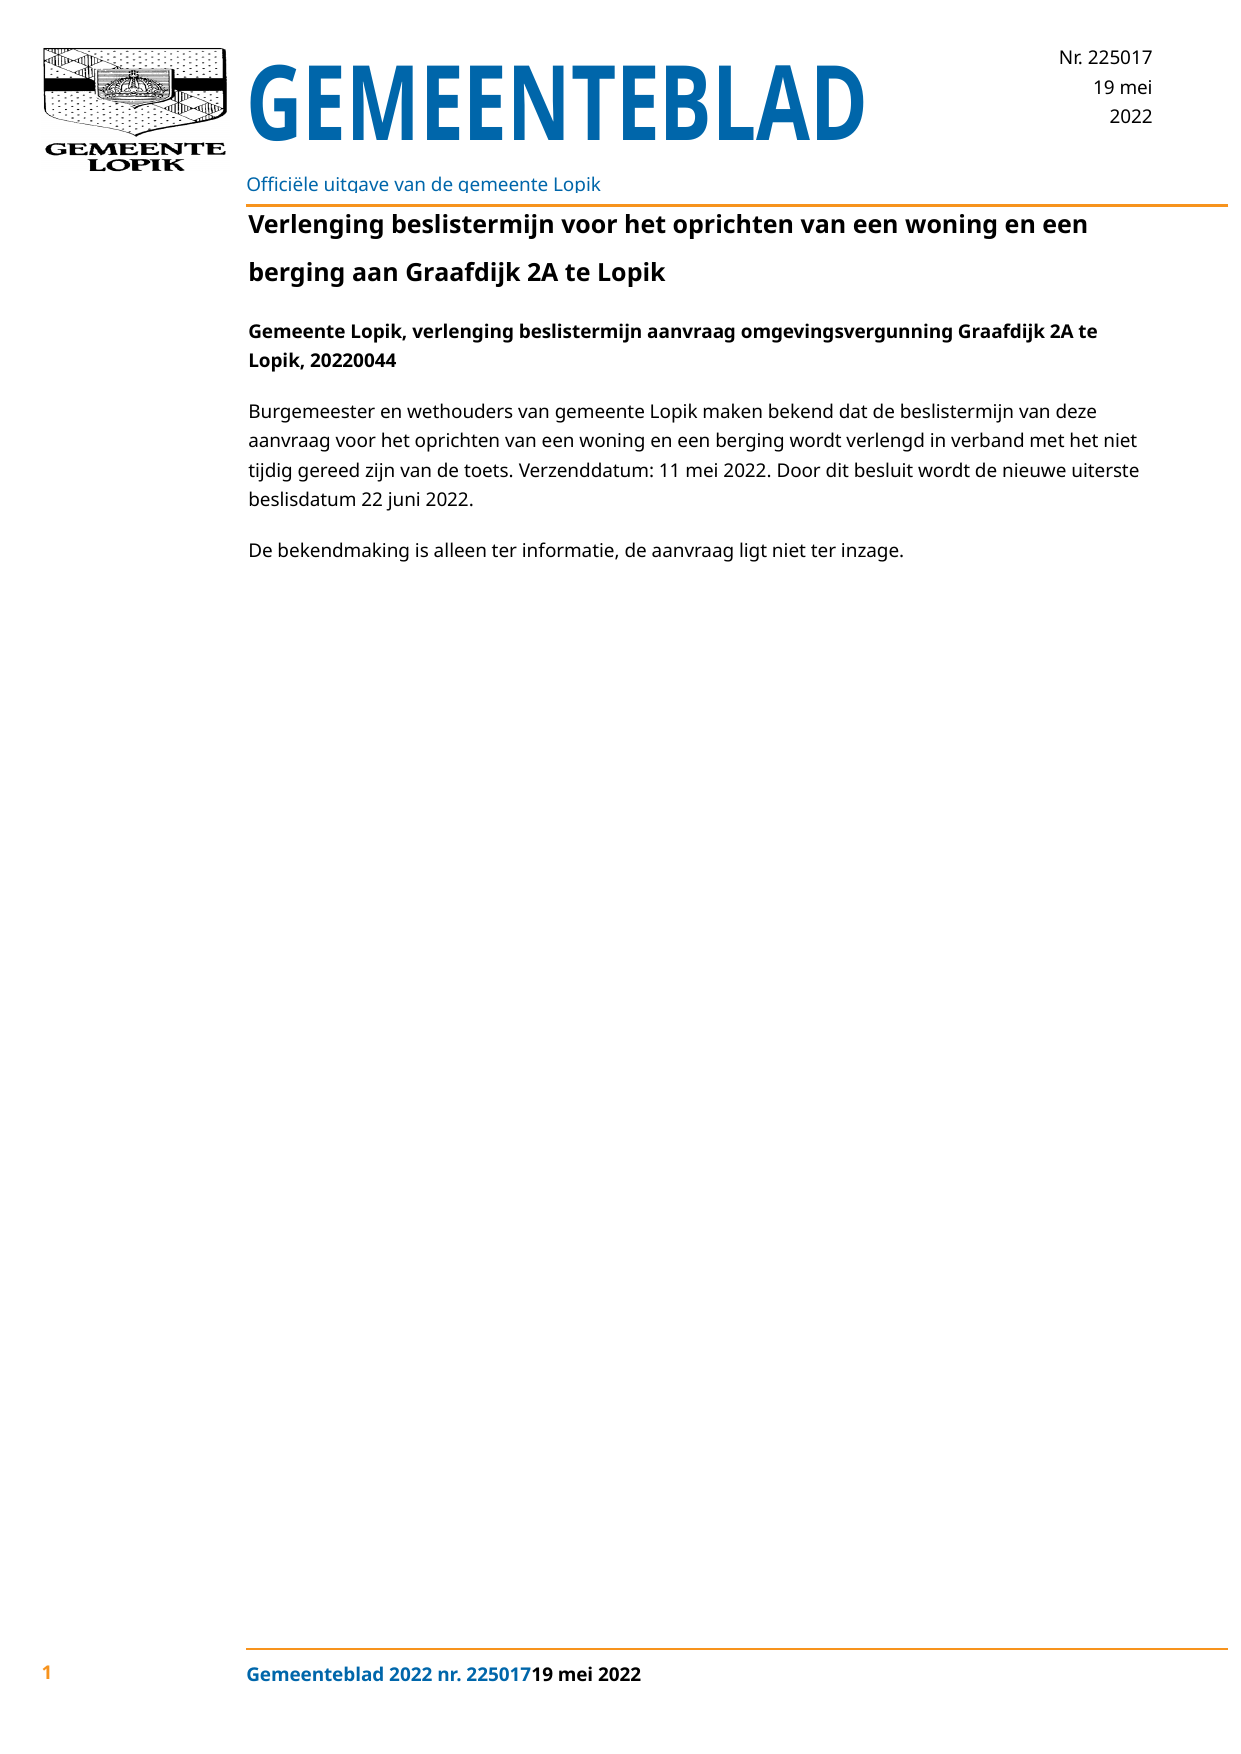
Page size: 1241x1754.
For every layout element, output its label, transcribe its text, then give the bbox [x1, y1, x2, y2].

text De bekendmaking is alleen ter informatie, de aanvraag ligt niet ter inzage. [248, 537, 1152, 563]
picture [41, 47, 231, 172]
text Burgemeester en wethouders van gemeente Lopik maken bekend dat de beslistermijn van deze aanvraag voor het oprichten van een woning en een berging wordt verlengd in verband met het niet tijdig gereed zijn van de toets. Verzenddatum: 11 mei 2022. Door dit besluit wordt de nieuwe uiterste beslisdatum 22 juni 2022. [248, 398, 1152, 512]
text Verlenging beslistermijn voor het oprichten van een woning en een berging aan Graafdijk 2A te Lopik [248, 207, 1152, 288]
text Gemeente Lopik, verlenging beslistermijn aanvraag omgevingsvergunning Graafdijk 2A te Lopik, 20220044 [248, 318, 1152, 373]
